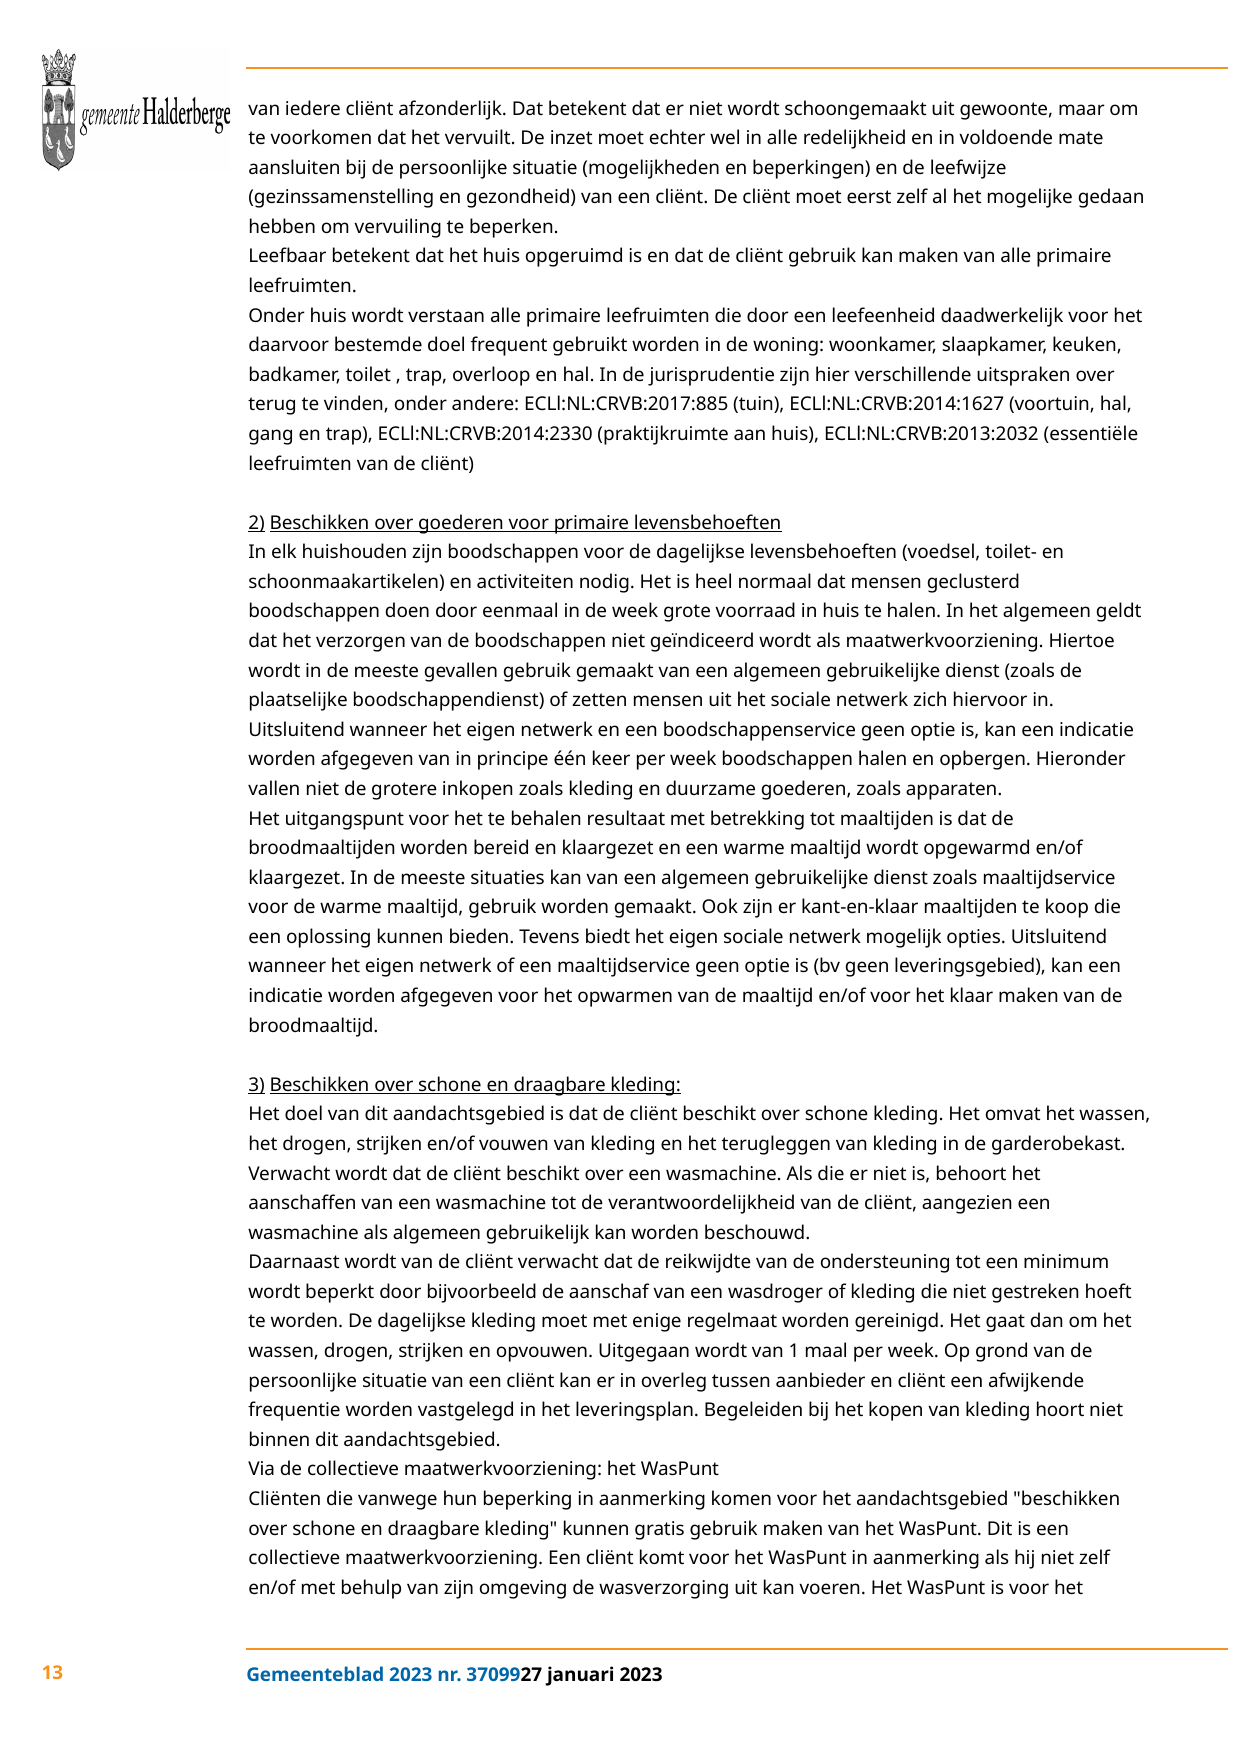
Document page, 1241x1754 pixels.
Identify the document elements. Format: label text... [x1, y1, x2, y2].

text Het doel van dit aandachtsgebied is dat de cliënt beschikt over schone kleding. Het omvat het wassen, het drogen, strijken en/of vouwen van kleding en het terugleggen van kleding in de garderobekast. Verwacht wordt dat de cliënt beschikt over een wasmachine. Als die er niet is, behoort het aanschaffen van een wasmachine tot de verantwoordelijkheid van de cliënt, aangezien een wasmachine als algemeen gebruikelijk kan worden beschouwd. [248, 1101, 1152, 1245]
text In elk huishouden zijn boodschappen voor de dagelijkse levensbehoeften (voedsel, toilet- en schoonmaakartikelen) en activiteiten nodig. Het is heel normaal dat mensen geclusterd boodschappen doen door eenmaal in de week grote voorraad in huis te halen. In het algemeen geldt dat het verzorgen van de boodschappen niet geïndiceerd wordt als maatwerkvoorziening. Hiertoe wordt in de meeste gevallen gebruik gemaakt van een algemeen gebruikelijke dienst (zoals de plaatselijke boodschappendienst) of zetten mensen uit het sociale netwerk zich hiervoor in. Uitsluitend wanneer het eigen netwerk en een boodschappenservice geen optie is, kan een indicatie worden afgegeven van in principe één keer per week boodschappen halen en opbergen. Hieronder vallen niet de grotere inkopen zoals kleding en duurzame goederen, zoals apparaten. [248, 538, 1152, 801]
picture [41, 47, 231, 172]
text 2) Beschikken over goederen voor primaire levensbehoeften [248, 509, 1152, 535]
text Het uitgangspunt voor het te behalen resultaat met betrekking tot maaltijden is dat de broodmaaltijden worden bereid en klaargezet en een warme maaltijd wordt opgewarmd en/of klaargezet. In de meeste situaties kan van een algemeen gebruikelijke dienst zoals maaltijdservice voor de warme maaltijd, gebruik worden gemaakt. Ook zijn er kant-en-klaar maaltijden te koop die een oplossing kunnen bieden. Tevens biedt het eigen sociale netwerk mogelijk opties. Uitsluitend wanneer het eigen netwerk of een maaltijdservice geen optie is (bv geen leveringsgebied), kan een indicatie worden afgegeven voor het opwarmen van de maaltijd en/of voor het klaar maken van de broodmaaltijd. [248, 805, 1152, 1038]
text Daarnaast wordt van de cliënt verwacht dat de reikwijdte van de ondersteuning tot een minimum wordt beperkt door bijvoorbeeld de aanschaf van een wasdroger of kleding die niet gestreken hoeft te worden. De dagelijkse kleding moet met enige regelmaat worden gereinigd. Het gaat dan om het wassen, drogen, strijken en opvouwen. Uitgegaan wordt van 1 maal per week. Op grond van de persoonlijke situatie van een cliënt kan er in overleg tussen aanbieder en cliënt een afwijkende frequentie worden vastgelegd in het leveringsplan. Begeleiden bij het kopen van kleding hoort niet binnen dit aandachtsgebied. [248, 1248, 1152, 1452]
text 3) Beschikken over schone en draagbare kleding: [248, 1071, 1152, 1097]
text van iedere cliënt afzonderlijk. Dat betekent dat er niet wordt schoongemaakt uit gewoonte, maar om te voorkomen dat het vervuilt. De inzet moet echter wel in alle redelijkheid en in voldoende mate aansluiten bij de persoonlijke situatie (mogelijkheden en beperkingen) en de leefwijze (gezinssamenstelling en gezondheid) van een cliënt. De cliënt moet eerst zelf al het mogelijke gedaan hebben om vervuiling te beperken. [248, 95, 1152, 239]
text Cliënten die vanwege hun beperking in aanmerking komen voor het aandachtsgebied "beschikken over schone en draagbare kleding" kunnen gratis gebruik maken van het WasPunt. Dit is een collectieve maatwerkvoorziening. Een cliënt komt voor het WasPunt in aanmerking als hij niet zelf en/of met behulp van zijn omgeving de wasverzorging uit kan voeren. Het WasPunt is voor het [248, 1485, 1152, 1600]
text Via de collectieve maatwerkvoorziening: het WasPunt [248, 1456, 1152, 1481]
text Onder huis wordt verstaan alle primaire leefruimten die door een leefeenheid daadwerkelijk voor het daarvoor bestemde doel frequent gebruikt worden in de woning: woonkamer, slaapkamer, keuken, badkamer, toilet , trap, overloop en hal. In de jurisprudentie zijn hier verschillende uitspraken over terug te vinden, onder andere: ECLl:NL:CRVB:2017:885 (tuin), ECLl:NL:CRVB:2014:1627 (voortuin, hal, gang en trap), ECLl:NL:CRVB:2014:2330 (praktijkruimte aan huis), ECLl:NL:CRVB:2013:2032 (essentiële leefruimten van de cliënt) [248, 302, 1152, 476]
text Leefbaar betekent dat het huis opgeruimd is en dat de cliënt gebruik kan maken van alle primaire leefruimten. [248, 243, 1152, 298]
